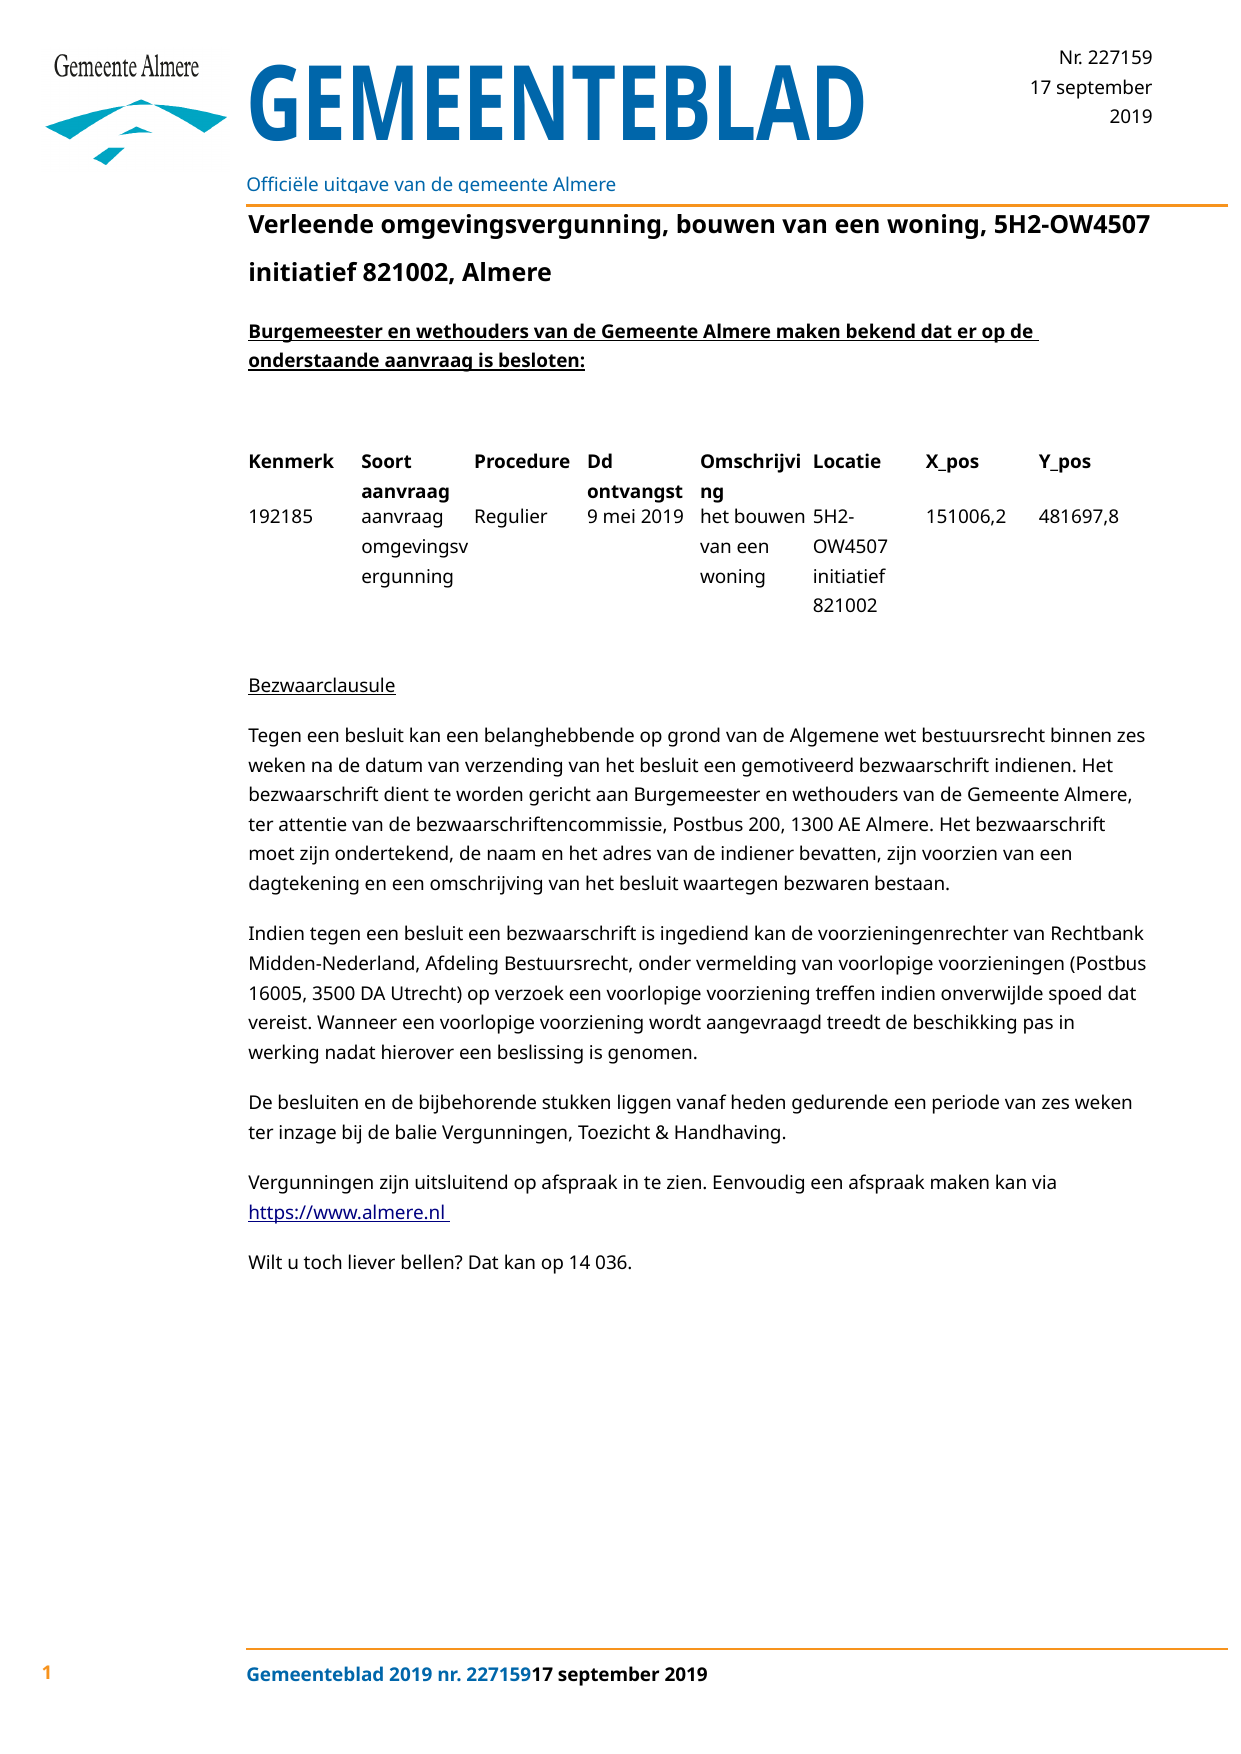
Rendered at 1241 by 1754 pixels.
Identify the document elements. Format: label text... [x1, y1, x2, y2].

text Tegen een besluit kan een belanghebbende op grond van de Algemene wet bestuursrecht binnen zes weken na de datum van verzending van het besluit een gemotiveerd bezwaarschrift indienen. Het bezwaarschrift dient te worden gericht aan Burgemeester en wethouders van de Gemeente Almere, ter attentie van de bezwaarschriftencommissie, Postbus 200, 1300 AE Almere. Het bezwaarschrift moet zijn ondertekend, de naam en het adres van de indiener bevatten, zijn voorzien van een dagtekening en een omschrijving van het besluit waartegen bezwaren bestaan. [248, 722, 1152, 896]
table_header Locatie [813, 449, 926, 504]
table_cell 5H2-OW4507 initiatief 821002 [813, 504, 926, 618]
text Bezwaarclausule [248, 672, 1152, 698]
table_cell 151006,2 [926, 504, 1038, 618]
table_cell 9 mei 2019 [587, 504, 700, 618]
text Indien tegen een besluit een bezwaarschrift is ingediend kan de voorzieningenrechter van Rechtbank Midden-Nederland, Afdeling Bestuursrecht, onder vermelding van voorlopige voorzieningen (Postbus 16005, 3500 DA Utrecht) op verzoek een voorlopige voorziening treffen indien onverwijlde spoed dat vereist. Wanneer een voorlopige voorziening wordt aangevraagd treedt de beschikking pas in werking nadat hierover een beslissing is genomen. [248, 921, 1152, 1065]
table_cell het bouwen van een woning [700, 504, 813, 618]
text Wilt u toch liever bellen? Dat kan op 14 036. [248, 1249, 1152, 1275]
table_header Omschrijving [700, 449, 813, 504]
table_cell aanvraag omgevingsvergunning [361, 504, 474, 618]
table_header X_pos [926, 449, 1038, 504]
table_header Procedure [474, 449, 587, 504]
picture [41, 47, 231, 172]
table_cell Regulier [474, 504, 587, 618]
table_header Y_pos [1039, 449, 1152, 504]
table_cell 192185 [248, 504, 361, 618]
text Burgemeester en wethouders van de Gemeente Almere maken bekend dat er op de onderstaande aanvraag is besloten: [248, 318, 1152, 373]
table_header Kenmerk [248, 449, 361, 504]
text De besluiten en de bijbehorende stukken liggen vanaf heden gedurende een periode van zes weken ter inzage bij de balie Vergunningen, Toezicht & Handhaving. [248, 1089, 1152, 1145]
table_header Dd ontvangst [587, 449, 700, 504]
table_header Soort aanvraag [361, 449, 474, 504]
text Vergunningen zijn uitsluitend op afspraak in te zien. Eenvoudig een afspraak maken kan via https://www.almere.nl [248, 1169, 1152, 1225]
table_cell 481697,8 [1039, 504, 1152, 618]
text Verleende omgevingsvergunning, bouwen van een woning, 5H2-OW4507 initiatief 821002, Almere [248, 207, 1152, 288]
